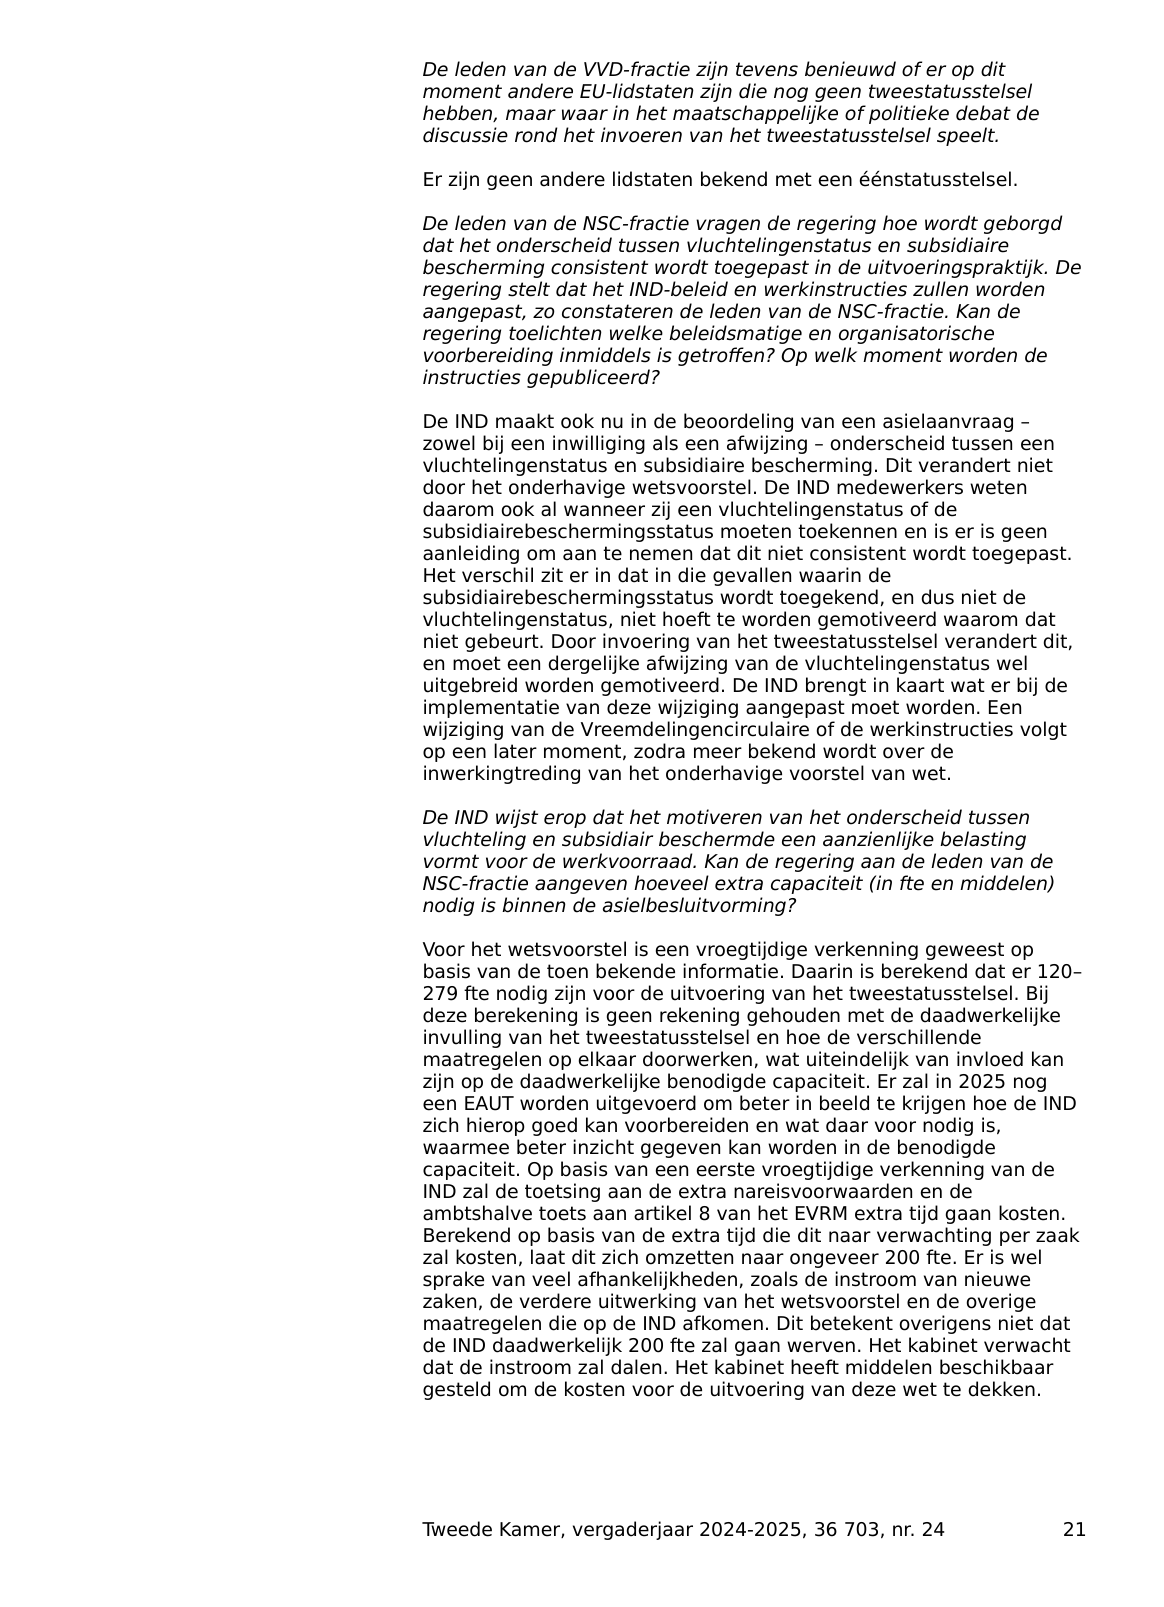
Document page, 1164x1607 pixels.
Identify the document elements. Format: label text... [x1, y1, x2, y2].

text Er zijn geen andere lidstaten bekend met een éénstatusstelsel. [422, 169, 1087, 191]
text Voor het wetsvoorstel is een vroegtijdige verkenning geweest op basis van de toen bekende informatie. Daarin is berekend dat er 120–279 fte nodig zijn voor de uitvoering van het tweestatusstelsel. Bij deze berekening is geen rekening gehouden met de daadwerkelijke invulling van het tweestatusstelsel en hoe de verschillende maatregelen op elkaar doorwerken, wat uiteindelijk van invloed kan zijn op de daadwerkelijke benodigde capaciteit. Er zal in 2025 nog een EAUT worden uitgevoerd om beter in beeld te krijgen hoe de IND zich hierop goed kan voorbereiden en wat daar voor nodig is, waarmee beter inzicht gegeven kan worden in de benodigde capaciteit. Op basis van een eerste vroegtijdige verkenning van de IND zal de toetsing aan de extra nareisvoorwaarden en de ambtshalve toets aan artikel 8 van het EVRM extra tijd gaan kosten. Berekend op basis van de extra tijd die dit naar verwachting per zaak zal kosten, laat dit zich omzetten naar ongeveer 200 fte. Er is wel sprake van veel afhankelijkheden, zoals de instroom van nieuwe zaken, de verdere uitwerking van het wetsvoorstel en de overige maatregelen die op de IND afkomen. Dit betekent overigens niet dat de IND daadwerkelijk 200 fte zal gaan werven. Het kabinet verwacht dat de instroom zal dalen. Het kabinet heeft middelen beschikbaar gesteld om de kosten voor de uitvoering van deze wet te dekken. [422, 939, 1087, 1401]
text De IND wijst erop dat het motiveren van het onderscheid tussen vluchteling en subsidiair beschermde een aanzienlijke belasting vormt voor de werkvoorraad. Kan de regering aan de leden van de NSC-fractie aangeven hoeveel extra capaciteit (in fte en middelen) nodig is binnen de asielbesluitvorming? [422, 807, 1087, 917]
text De leden van de NSC-fractie vragen de regering hoe wordt geborgd dat het onderscheid tussen vluchtelingenstatus en subsidiaire bescherming consistent wordt toegepast in de uitvoeringspraktijk. De regering stelt dat het IND-beleid en werkinstructies zullen worden aangepast, zo constateren de leden van de NSC-fractie. Kan de regering toelichten welke beleidsmatige en organisatorische voorbereiding inmiddels is getroffen? Op welk moment worden de instructies gepubliceerd? [422, 213, 1087, 389]
text De leden van de VVD-fractie zijn tevens benieuwd of er op dit moment andere EU-lidstaten zijn die nog geen tweestatusstelsel hebben, maar waar in het maatschappelijke of politieke debat de discussie rond het invoeren van het tweestatusstelsel speelt. [422, 59, 1087, 147]
text De IND maakt ook nu in de beoordeling van een asielaanvraag – zowel bij een inwilliging als een afwijzing – onderscheid tussen een vluchtelingenstatus en subsidiaire bescherming. Dit verandert niet door het onderhavige wetsvoorstel. De IND medewerkers weten daarom ook al wanneer zij een vluchtelingenstatus of de subsidiairebeschermingsstatus moeten toekennen en is er is geen aanleiding om aan te nemen dat dit niet consistent wordt toegepast. Het verschil zit er in dat in die gevallen waarin de subsidiairebeschermingsstatus wordt toegekend, en dus niet de vluchtelingenstatus, niet hoeft te worden gemotiveerd waarom dat niet gebeurt. Door invoering van het tweestatusstelsel verandert dit, en moet een dergelijke afwijzing van de vluchtelingenstatus wel uitgebreid worden gemotiveerd. De IND brengt in kaart wat er bij de implementatie van deze wijziging aangepast moet worden. Een wijziging van de Vreemdelingencirculaire of de werkinstructies volgt op een later moment, zodra meer bekend wordt over de inwerkingtreding van het onderhavige voorstel van wet. [422, 411, 1087, 785]
